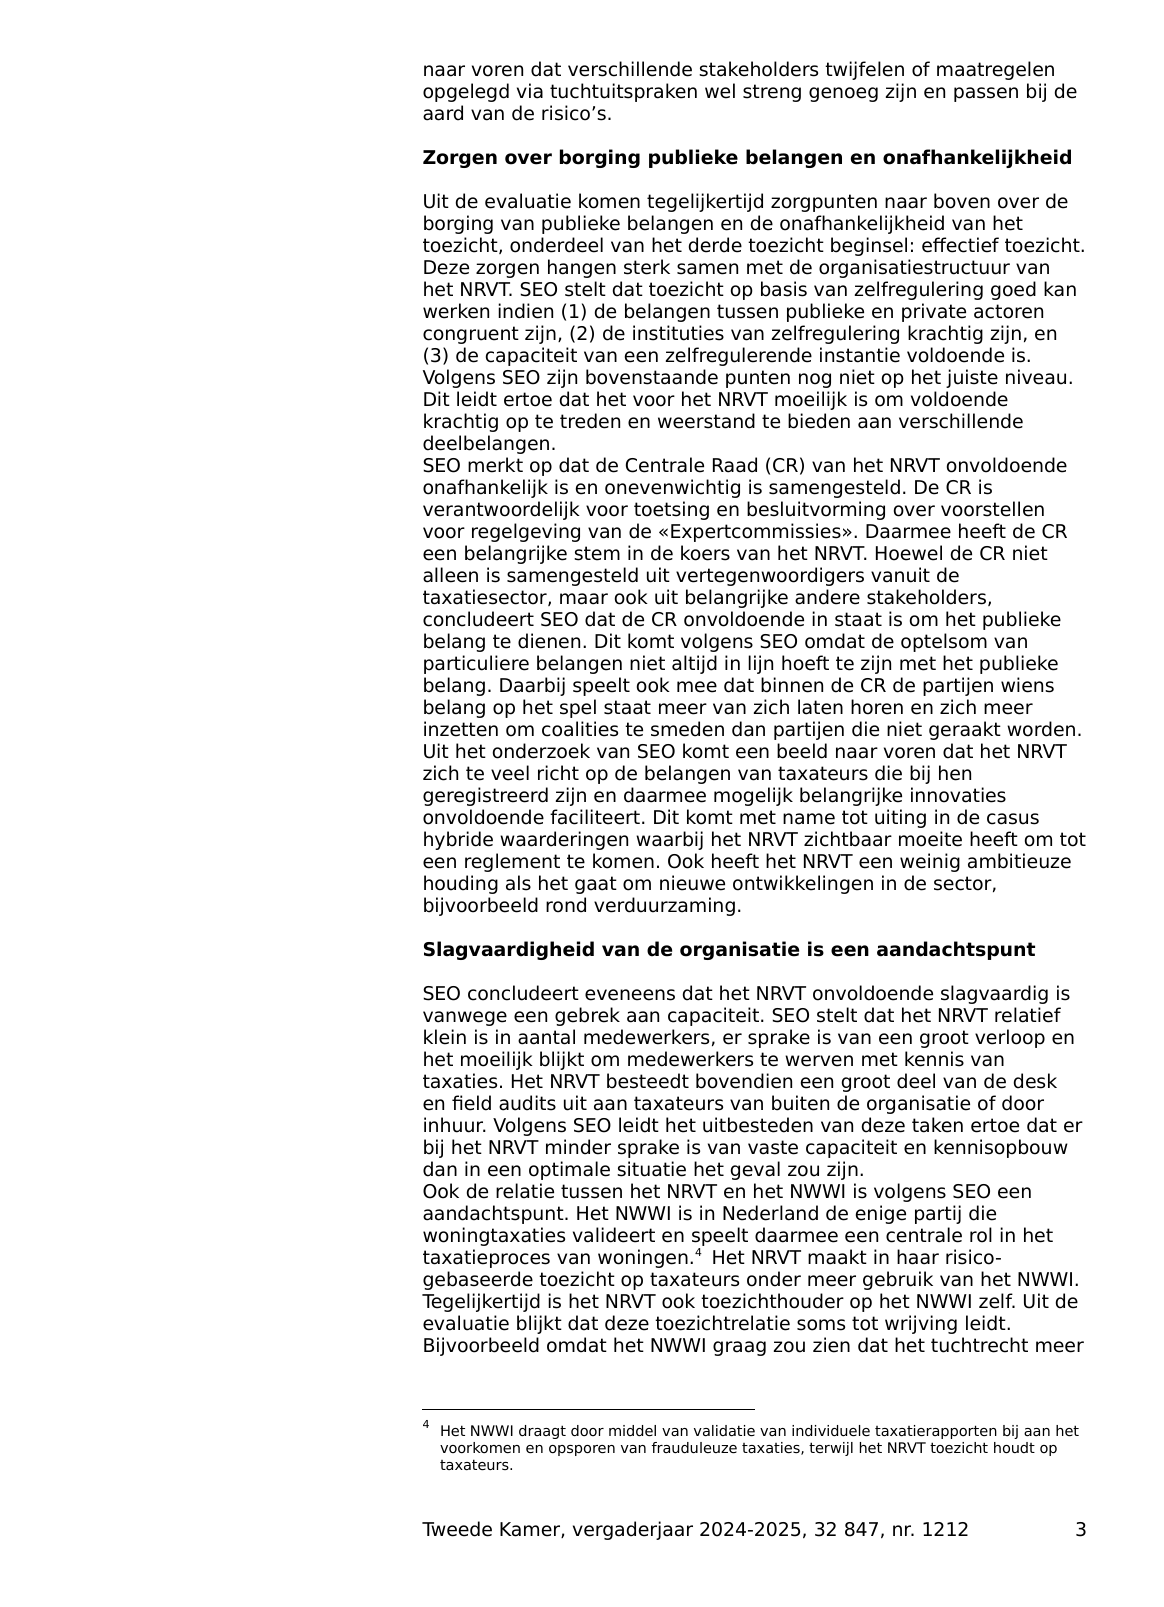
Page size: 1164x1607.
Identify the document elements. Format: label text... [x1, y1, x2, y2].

text Ook de relatie tussen het NRVT en het NWWI is volgens SEO een aandachtspunt. Het NWWI is in Nederland de enige partij die woningtaxaties valideert en speelt daarmee een centrale rol in het taxatieproces van woningen. Het NRVT maakt in haar risico-gebaseerde toezicht op taxateurs onder meer gebruik van het NWWI. Tegelijkertijd is het NRVT ook toezichthouder op het NWWI zelf. Uit de evaluatie blijkt dat deze toezichtrelatie soms tot wrijving leidt. Bijvoorbeeld omdat het NWWI graag zou zien dat het tuchtrecht meer [422, 1181, 1087, 1357]
text Uit de evaluatie komen tegelijkertijd zorgpunten naar boven over de borging van publieke belangen en de onafhankelijkheid van het toezicht, onderdeel van het derde toezicht beginsel: effectief toezicht. Deze zorgen hangen sterk samen met de organisatiestructuur van het NRVT. SEO stelt dat toezicht op basis van zelfregulering goed kan werken indien (1) de belangen tussen publieke en private actoren congruent zijn, (2) de instituties van zelfregulering krachtig zijn, en (3) de capaciteit van een zelfregulerende instantie voldoende is. Volgens SEO zijn bovenstaande punten nog niet op het juiste niveau. Dit leidt ertoe dat het voor het NRVT moeilijk is om voldoende krachtig op te treden en weerstand te bieden aan verschillende deelbelangen. [422, 191, 1087, 455]
text Het NWWI draagt door middel van validatie van individuele taxatierapporten bij aan het voorkomen en opsporen van frauduleuze taxaties, terwijl het NRVT toezicht houdt op taxateurs. [422, 1418, 1087, 1474]
text Uit het onderzoek van SEO komt een beeld naar voren dat het NRVT zich te veel richt op de belangen van taxateurs die bij hen geregistreerd zijn en daarmee mogelijk belangrijke innovaties onvoldoende faciliteert. Dit komt met name tot uiting in de casus hybride waarderingen waarbij het NRVT zichtbaar moeite heeft om tot een reglement te komen. Ook heeft het NRVT een weinig ambitieuze houding als het gaat om nieuwe ontwikkelingen in de sector, bijvoorbeeld rond verduurzaming. [422, 741, 1087, 917]
subtitle Slagvaardigheid van de organisatie is een aandachtspunt [422, 939, 1087, 961]
text naar voren dat verschillende stakeholders twijfelen of maatregelen opgelegd via tuchtuitspraken wel streng genoeg zijn en passen bij de aard van de risico’s. [422, 59, 1087, 125]
subtitle Zorgen over borging publieke belangen en onafhankelijkheid [422, 147, 1087, 169]
text SEO concludeert eveneens dat het NRVT onvoldoende slagvaardig is vanwege een gebrek aan capaciteit. SEO stelt dat het NRVT relatief klein is in aantal medewerkers, er sprake is van een groot verloop en het moeilijk blijkt om medewerkers te werven met kennis van taxaties. Het NRVT besteedt bovendien een groot deel van de desk en field audits uit aan taxateurs van buiten de organisatie of door inhuur. Volgens SEO leidt het uitbesteden van deze taken ertoe dat er bij het NRVT minder sprake is van vaste capaciteit en kennisopbouw dan in een optimale situatie het geval zou zijn. [422, 983, 1087, 1181]
text SEO merkt op dat de Centrale Raad (CR) van het NRVT onvoldoende onafhankelijk is en onevenwichtig is samengesteld. De CR is verantwoordelijk voor toetsing en besluitvorming over voorstellen voor regelgeving van de «Expertcommissies». Daarmee heeft de CR een belangrijke stem in de koers van het NRVT. Hoewel de CR niet alleen is samengesteld uit vertegenwoordigers vanuit de taxatiesector, maar ook uit belangrijke andere stakeholders, concludeert SEO dat de CR onvoldoende in staat is om het publieke belang te dienen. Dit komt volgens SEO omdat de optelsom van particuliere belangen niet altijd in lijn hoeft te zijn met het publieke belang. Daarbij speelt ook mee dat binnen de CR de partijen wiens belang op het spel staat meer van zich laten horen en zich meer inzetten om coalities te smeden dan partijen die niet geraakt worden. [422, 455, 1087, 741]
